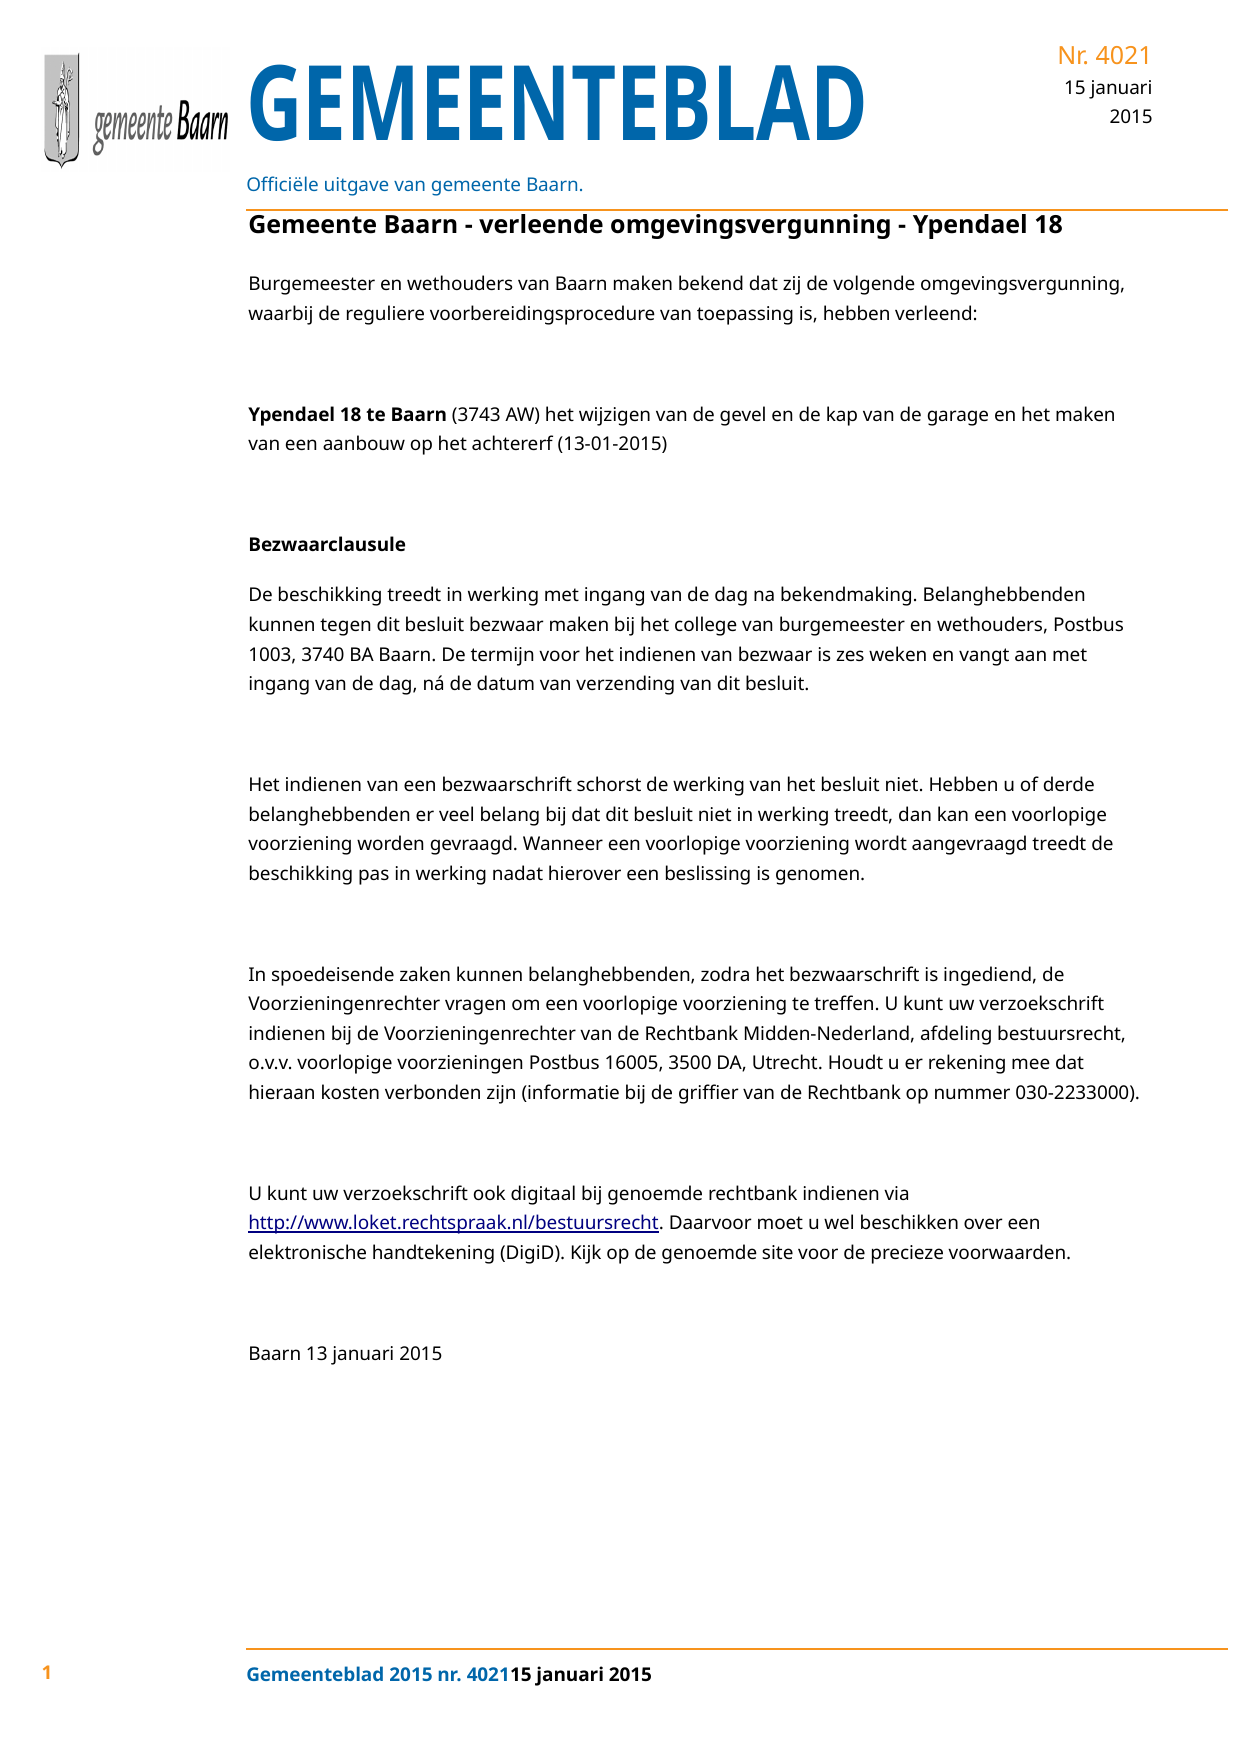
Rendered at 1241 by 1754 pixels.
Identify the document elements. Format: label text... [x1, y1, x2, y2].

text Ypendael 18 te Baarn (3743 AW) het wijzigen van de gevel en de kap van de garage en het maken van een aanbouw op het achtererf (13-01-2015) [248, 401, 1152, 456]
picture [41, 47, 231, 172]
text Het indienen van een bezwaarschrift schorst de werking van het besluit niet. Hebben u of derde belanghebbenden er veel belang bij dat dit besluit niet in werking treedt, dan kan een voorlopige voorziening worden gevraagd. Wanneer een voorlopige voorziening wordt aangevraagd treedt de beschikking pas in werking nadat hierover een beslissing is genomen. [248, 771, 1152, 886]
text Burgemeester en wethouders van Baarn maken bekend dat zij de volgende omgevingsvergunning, waarbij de reguliere voorbereidingsprocedure van toepassing is, hebben verleend: [248, 270, 1152, 326]
text Bezwaarclausule [248, 531, 1152, 557]
text In spoedeisende zaken kunnen belanghebbenden, zodra het bezwaarschrift is ingediend, de Voorzieningenrechter vragen om een voorlopige voorziening te treffen. U kunt uw verzoekschrift indienen bij de Voorzieningenrechter van de Rechtbank Midden-Nederland, afdeling bestuursrecht, o.v.v. voorlopige voorzieningen Postbus 16005, 3500 DA, Utrecht. Houdt u er rekening mee dat hieraan kosten verbonden zijn (informatie bij de griffier van de Rechtbank op nummer 030-2233000). [248, 961, 1152, 1105]
text Baarn 13 januari 2015 [248, 1340, 1152, 1366]
text U kunt uw verzoekschrift ook digitaal bij genoemde rechtbank indienen via http://www.loket.rechtspraak.nl/bestuursrecht. Daarvoor moet u wel beschikken over een elektronische handtekening (DigiD). Kijk op de genoemde site voor de precieze voorwaarden. [248, 1180, 1152, 1265]
text Gemeente Baarn - verleende omgevingsvergunning - Ypendael 18 [248, 211, 1152, 241]
text De beschikking treedt in werking met ingang van de dag na bekendmaking. Belanghebbenden kunnen tegen dit besluit bezwaar maken bij het college van burgemeester en wethouders, Postbus 1003, 3740 BA Baarn. De termijn voor het indienen van bezwaar is zes weken en vangt aan met ingang van de dag, ná de datum van verzending van dit besluit. [248, 582, 1152, 696]
